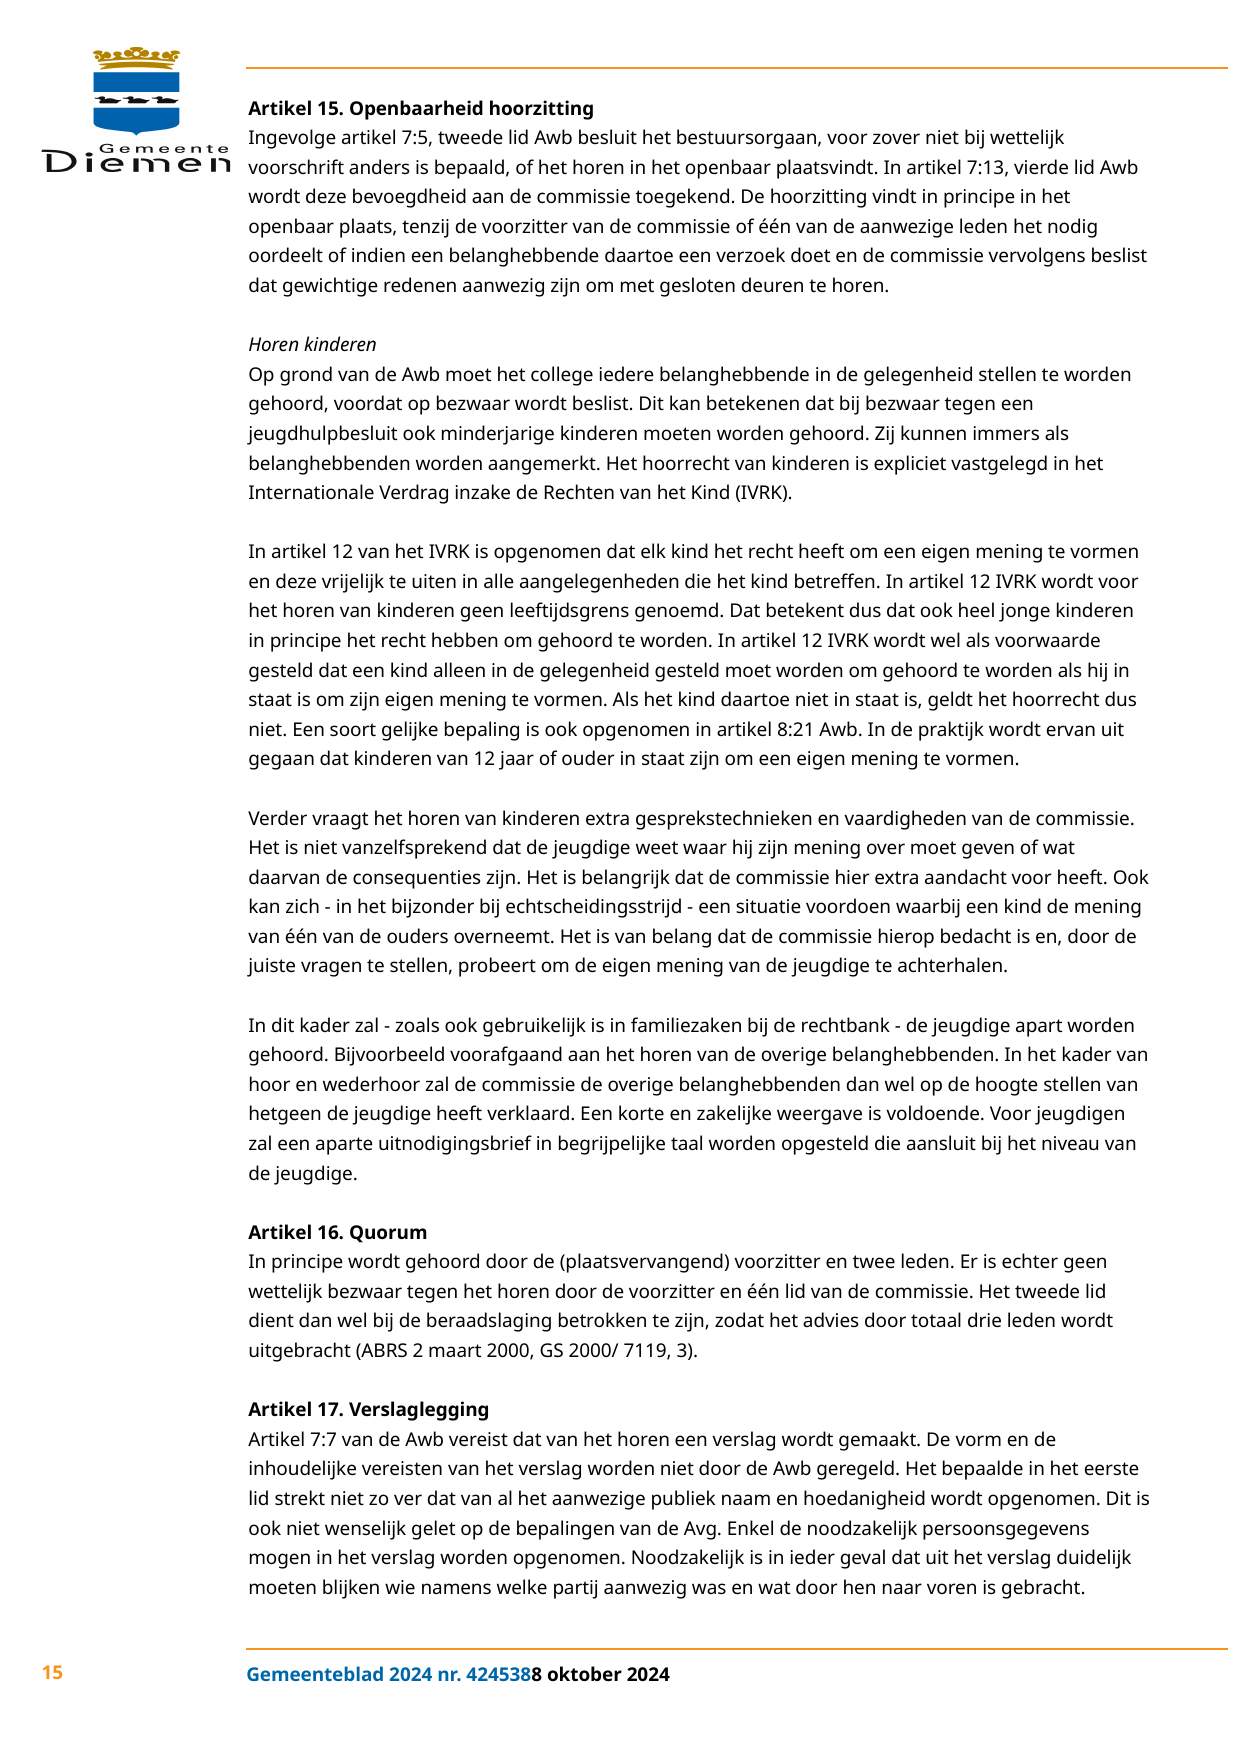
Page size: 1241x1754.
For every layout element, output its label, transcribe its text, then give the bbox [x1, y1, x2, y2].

picture [41, 47, 231, 172]
text Artikel 15. Openbaarheid hoorzitting [248, 95, 1152, 121]
text Verder vraagt het horen van kinderen extra gesprekstechnieken en vaardigheden van de commissie. Het is niet vanzelfsprekend dat de jeugdige weet waar hij zijn mening over moet geven of wat daarvan de consequenties zijn. Het is belangrijk dat de commissie hier extra aandacht voor heeft. Ook kan zich - in het bijzonder bij echtscheidingsstrijd - een situatie voordoen waarbij een kind de mening van één van de ouders overneemt. Het is van belang dat de commissie hierop bedacht is en, door de juiste vragen te stellen, probeert om de eigen mening van de jeugdige te achterhalen. [248, 805, 1152, 978]
text Artikel 16. Quorum [248, 1219, 1152, 1245]
text Ingevolge artikel 7:5, tweede lid Awb besluit het bestuursorgaan, voor zover niet bij wettelijk voorschrift anders is bepaald, of het horen in het openbaar plaatsvindt. In artikel 7:13, vierde lid Awb wordt deze bevoegdheid aan de commissie toegekend. De hoorzitting vindt in principe in het openbaar plaats, tenzij de voorzitter van de commissie of één van de aanwezige leden het nodig oordeelt of indien een belanghebbende daartoe een verzoek doet en de commissie vervolgens beslist dat gewichtige redenen aanwezig zijn om met gesloten deuren te horen. [248, 124, 1152, 298]
text Artikel 7:7 van de Awb vereist dat van het horen een verslag wordt gemaakt. De vorm en de inhoudelijke vereisten van het verslag worden niet door de Awb geregeld. Het bepaalde in het eerste lid strekt niet zo ver dat van al het aanwezige publiek naam en hoedanigheid wordt opgenomen. Dit is ook niet wenselijk gelet op de bepalingen van de Avg. Enkel de noodzakelijk persoonsgegevens mogen in het verslag worden opgenomen. Noodzakelijk is in ieder geval dat uit het verslag duidelijk moeten blijken wie namens welke partij aanwezig was en wat door hen naar voren is gebracht. [248, 1426, 1152, 1600]
text In artikel 12 van het IVRK is opgenomen dat elk kind het recht heeft om een eigen mening te vormen en deze vrijelijk te uiten in alle aangelegenheden die het kind betreffen. In artikel 12 IVRK wordt voor het horen van kinderen geen leeftijdsgrens genoemd. Dat betekent dus dat ook heel jonge kinderen in principe het recht hebben om gehoord te worden. In artikel 12 IVRK wordt wel als voorwaarde gesteld dat een kind alleen in de gelegenheid gesteld moet worden om gehoord te worden als hij in staat is om zijn eigen mening te vormen. Als het kind daartoe niet in staat is, geldt het hoorrecht dus niet. Een soort gelijke bepaling is ook opgenomen in artikel 8:21 Awb. In de praktijk wordt ervan uit gegaan dat kinderen van 12 jaar of ouder in staat zijn om een eigen mening te vormen. [248, 538, 1152, 771]
text Artikel 17. Verslaglegging [248, 1396, 1152, 1422]
text In principe wordt gehoord door de (plaatsvervangend) voorzitter en twee leden. Er is echter geen wettelijk bezwaar tegen het horen door de voorzitter en één lid van de commissie. Het tweede lid dient dan wel bij de beraadslaging betrokken te zijn, zodat het advies door totaal drie leden wordt uitgebracht (ABRS 2 maart 2000, GS 2000/ 7119, 3). [248, 1248, 1152, 1363]
text Horen kinderen [248, 331, 1152, 357]
text In dit kader zal - zoals ook gebruikelijk is in familiezaken bij de rechtbank - de jeugdige apart worden gehoord. Bijvoorbeeld voorafgaand aan het horen van de overige belanghebbenden. In het kader van hoor en wederhoor zal de commissie de overige belanghebbenden dan wel op de hoogte stellen van hetgeen de jeugdige heeft verklaard. Een korte en zakelijke weergave is voldoende. Voor jeugdigen zal een aparte uitnodigingsbrief in begrijpelijke taal worden opgesteld die aansluit bij het niveau van de jeugdige. [248, 1012, 1152, 1186]
text Op grond van de Awb moet het college iedere belanghebbende in de gelegenheid stellen te worden gehoord, voordat op bezwaar wordt beslist. Dit kan betekenen dat bij bezwaar tegen een jeugdhulpbesluit ook minderjarige kinderen moeten worden gehoord. Zij kunnen immers als belanghebbenden worden aangemerkt. Het hoorrecht van kinderen is expliciet vastgelegd in het Internationale Verdrag inzake de Rechten van het Kind (IVRK). [248, 361, 1152, 505]
